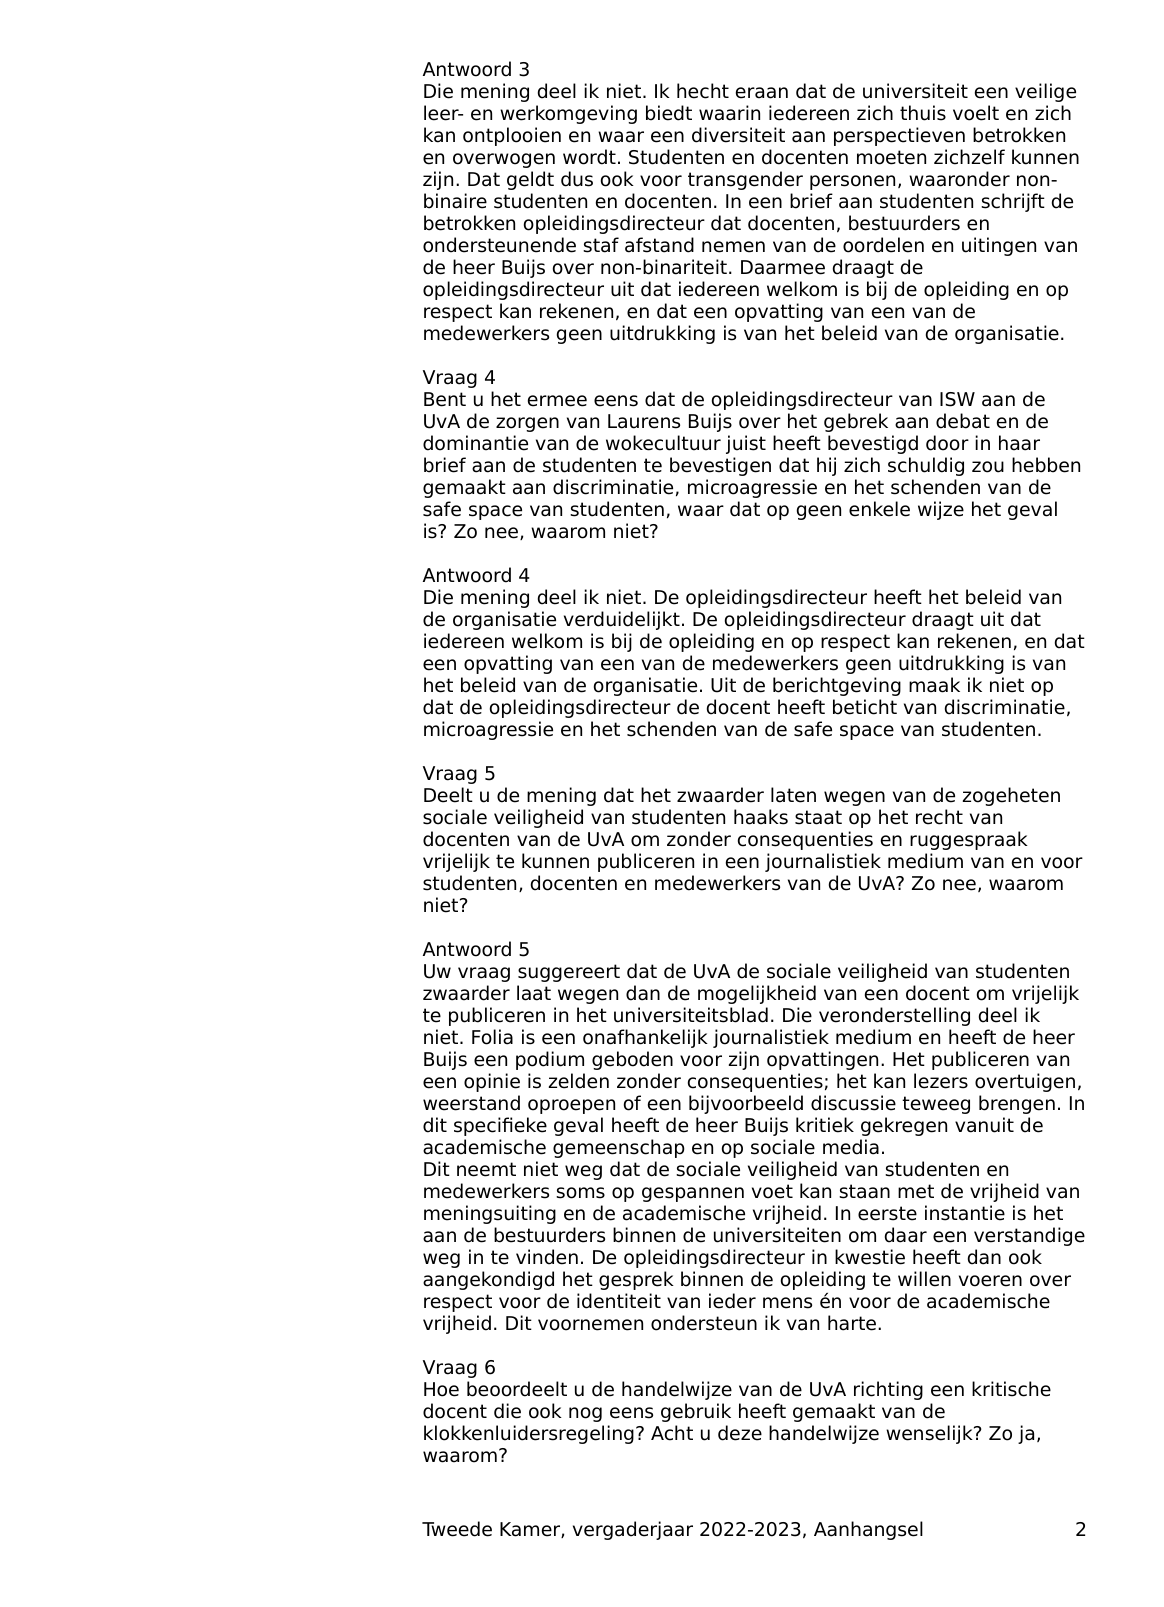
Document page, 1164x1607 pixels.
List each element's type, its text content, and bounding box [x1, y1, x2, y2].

text Dit neemt niet weg dat de sociale veiligheid van studenten en medewerkers soms op gespannen voet kan staan met de vrijheid van meningsuiting en de academische vrijheid. In eerste instantie is het aan de bestuurders binnen de universiteiten om daar een verstandige weg in te vinden. De opleidingsdirecteur in kwestie heeft dan ook aangekondigd het gesprek binnen de opleiding te willen voeren over respect voor de identiteit van ieder mens én voor de academische vrijheid. Dit voornemen ondersteun ik van harte. [422, 1159, 1087, 1335]
text Antwoord 4 [422, 565, 1087, 587]
text Vraag 6 [422, 1357, 1087, 1379]
text Antwoord 5 [422, 939, 1087, 961]
text Vraag 4 [422, 367, 1087, 389]
text Die mening deel ik niet. De opleidingsdirecteur heeft het beleid van de organisatie verduidelijkt. De opleidingsdirecteur draagt uit dat iedereen welkom is bij de opleiding en op respect kan rekenen, en dat een opvatting van een van de medewerkers geen uitdrukking is van het beleid van de organisatie. Uit de berichtgeving maak ik niet op dat de opleidingsdirecteur de docent heeft beticht van discriminatie, microagressie en het schenden van de safe space van studenten. [422, 587, 1087, 741]
text Hoe beoordeelt u de handelwijze van de UvA richting een kritische docent die ook nog eens gebruik heeft gemaakt van de klokkenluidersregeling? Acht u deze handelwijze wenselijk? Zo ja, waarom? [422, 1379, 1087, 1467]
text Bent u het ermee eens dat de opleidingsdirecteur van ISW aan de UvA de zorgen van Laurens Buijs over het gebrek aan debat en de dominantie van de wokecultuur juist heeft bevestigd door in haar brief aan de studenten te bevestigen dat hij zich schuldig zou hebben gemaakt aan discriminatie, microagressie en het schenden van de safe space van studenten, waar dat op geen enkele wijze het geval is? Zo nee, waarom niet? [422, 389, 1087, 543]
text Die mening deel ik niet. Ik hecht eraan dat de universiteit een veilige leer- en werkomgeving biedt waarin iedereen zich thuis voelt en zich kan ontplooien en waar een diversiteit aan perspectieven betrokken en overwogen wordt. Studenten en docenten moeten zichzelf kunnen zijn. Dat geldt dus ook voor transgender personen, waaronder non-binaire studenten en docenten. In een brief aan studenten schrijft de betrokken opleidingsdirecteur dat docenten, bestuurders en ondersteunende staf afstand nemen van de oordelen en uitingen van de heer Buijs over non-binariteit. Daarmee draagt de opleidingsdirecteur uit dat iedereen welkom is bij de opleiding en op respect kan rekenen, en dat een opvatting van een van de medewerkers geen uitdrukking is van het beleid van de organisatie. [422, 81, 1087, 345]
text Vraag 5 [422, 763, 1087, 785]
text Uw vraag suggereert dat de UvA de sociale veiligheid van studenten zwaarder laat wegen dan de mogelijkheid van een docent om vrijelijk te publiceren in het universiteitsblad. Die veronderstelling deel ik niet. Folia is een onafhankelijk journalistiek medium en heeft de heer Buijs een podium geboden voor zijn opvattingen. Het publiceren van een opinie is zelden zonder consequenties; het kan lezers overtuigen, weerstand oproepen of een bijvoorbeeld discussie teweeg brengen. In dit specifieke geval heeft de heer Buijs kritiek gekregen vanuit de academische gemeenschap en op sociale media. [422, 961, 1087, 1159]
text Deelt u de mening dat het zwaarder laten wegen van de zogeheten sociale veiligheid van studenten haaks staat op het recht van docenten van de UvA om zonder consequenties en ruggespraak vrijelijk te kunnen publiceren in een journalistiek medium van en voor studenten, docenten en medewerkers van de UvA? Zo nee, waarom niet? [422, 785, 1087, 917]
text Antwoord 3 [422, 59, 1087, 81]
